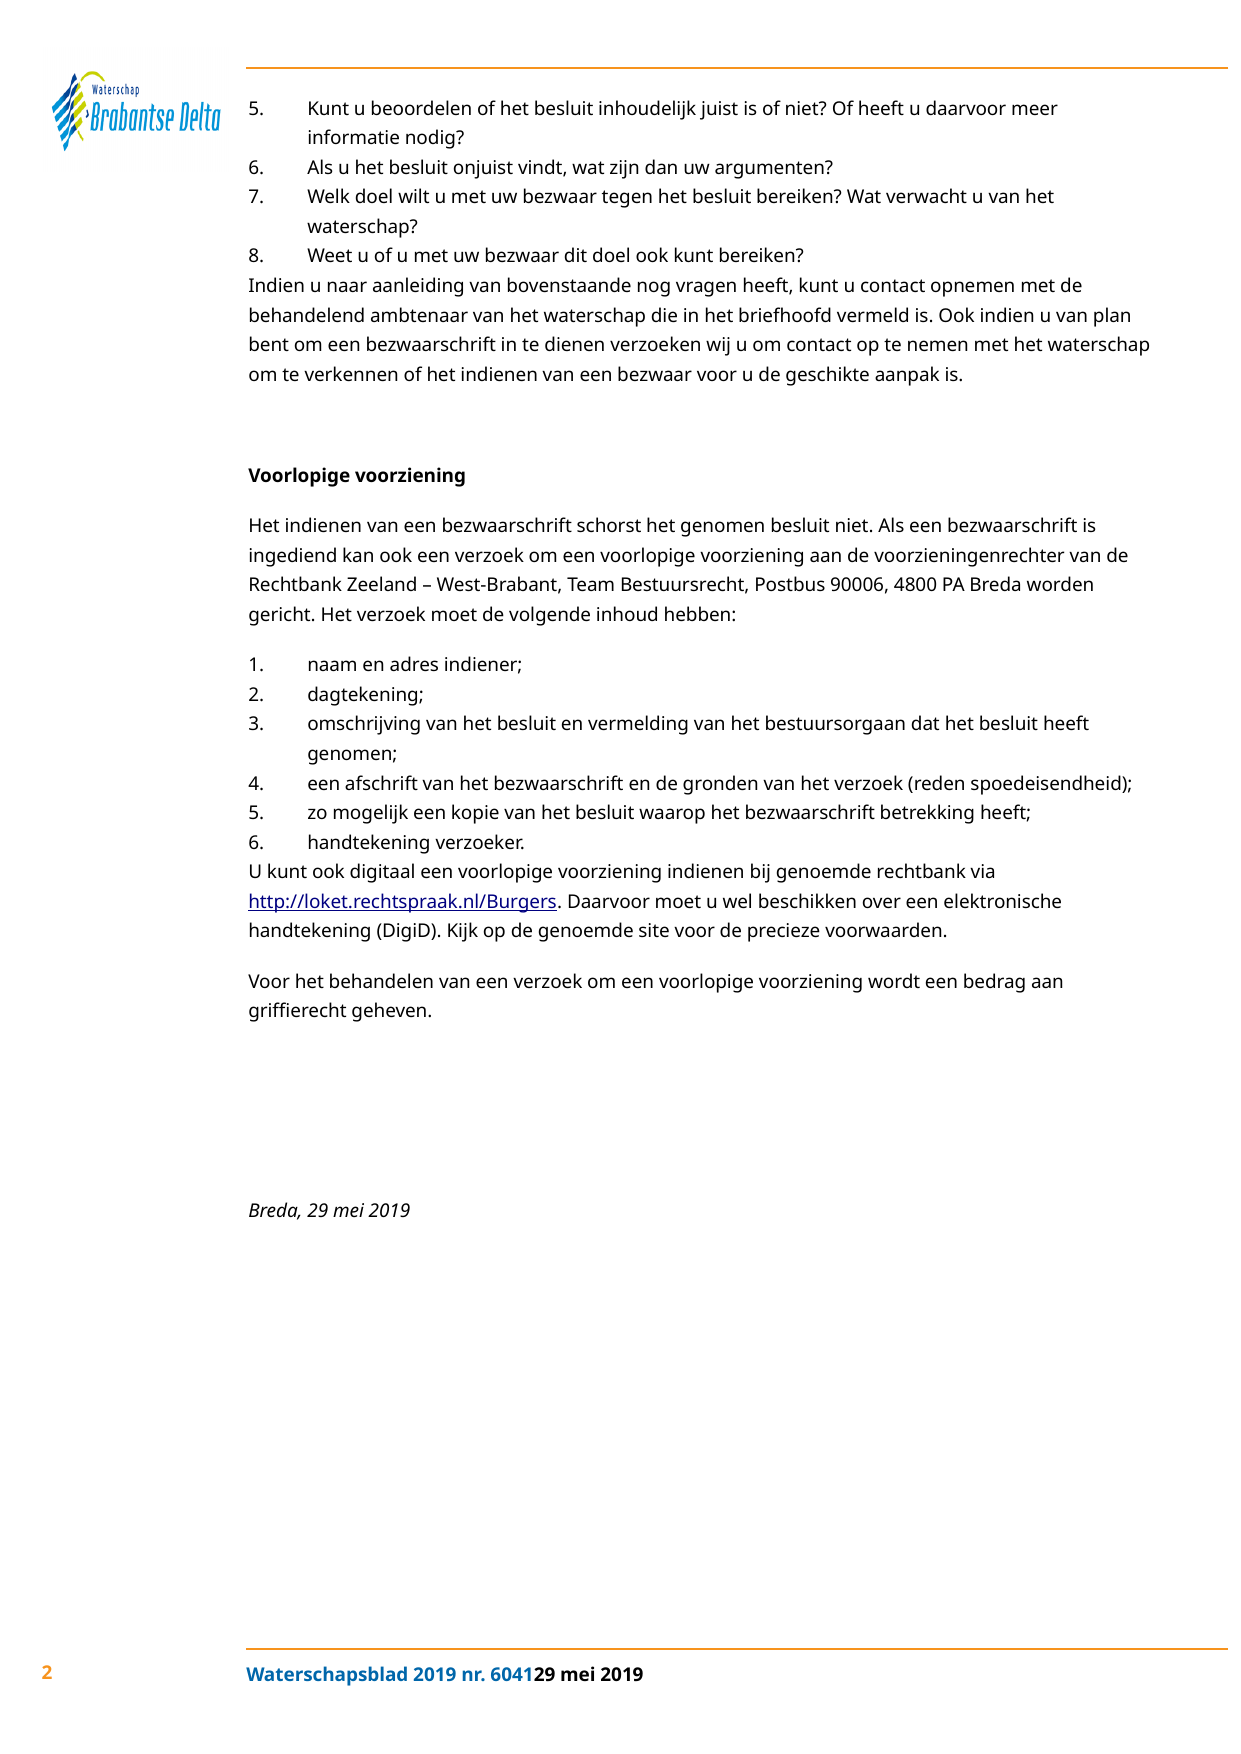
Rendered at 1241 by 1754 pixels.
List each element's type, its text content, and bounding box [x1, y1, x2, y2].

list Weet u of u met uw bezwaar dit doel ook kunt bereiken? [248, 243, 1152, 268]
list Kunt u beoordelen of het besluit inhoudelijk juist is of niet? Of heeft u daarvoor meer informatie nodig? [248, 95, 1152, 150]
list handtekening verzoeker. [248, 829, 1152, 855]
list Welk doel wilt u met uw bezwaar tegen het besluit bereiken? Wat verwacht u van het waterschap? [248, 183, 1152, 239]
list zo mogelijk een kopie van het besluit waarop het bezwaarschrift betrekking heeft; [248, 799, 1152, 825]
list Als u het besluit onjuist vindt, wat zijn dan uw argumenten? [248, 154, 1152, 180]
text Voorlopige voorziening [248, 462, 1152, 488]
text Indien u naar aanleiding van bovenstaande nog vragen heeft, kunt u contact opnemen met de behandelend ambtenaar van het waterschap die in het briefhoofd vermeld is. Ook indien u van plan bent om een bezwaarschrift in te dienen verzoeken wij u om contact op te nemen met het waterschap om te verkennen of het indienen van een bezwaar voor u de geschikte aanpak is. [248, 272, 1152, 387]
list omschrijving van het besluit en vermelding van het bestuursorgaan dat het besluit heeft genomen; [248, 711, 1152, 766]
picture [41, 47, 231, 172]
text Breda, 29 mei 2019 [248, 1197, 1152, 1222]
text U kunt ook digitaal een voorlopige voorziening indienen bij genoemde rechtbank via http://loket.rechtspraak.nl/Burgers. Daarvoor moet u wel beschikken over een elektronische handtekening (DigiD). Kijk op de genoemde site voor de precieze voorwaarden. [248, 858, 1152, 943]
text Het indienen van een bezwaarschrift schorst het genomen besluit niet. Als een bezwaarschrift is ingediend kan ook een verzoek om een voorlopige voorziening aan de voorzieningenrechter van de Rechtbank Zeeland – West-Brabant, Team Bestuursrecht, Postbus 90006, 4800 PA Breda worden gericht. Het verzoek moet de volgende inhoud hebben: [248, 512, 1152, 627]
text Voor het behandelen van een verzoek om een voorlopige voorziening wordt een bedrag aan griffierecht geheven. [248, 968, 1152, 1023]
list een afschrift van het bezwaarschrift en de gronden van het verzoek (reden spoedeisendheid); [248, 770, 1152, 796]
list naam en adres indiener; [248, 651, 1152, 677]
list dagtekening; [248, 681, 1152, 707]
